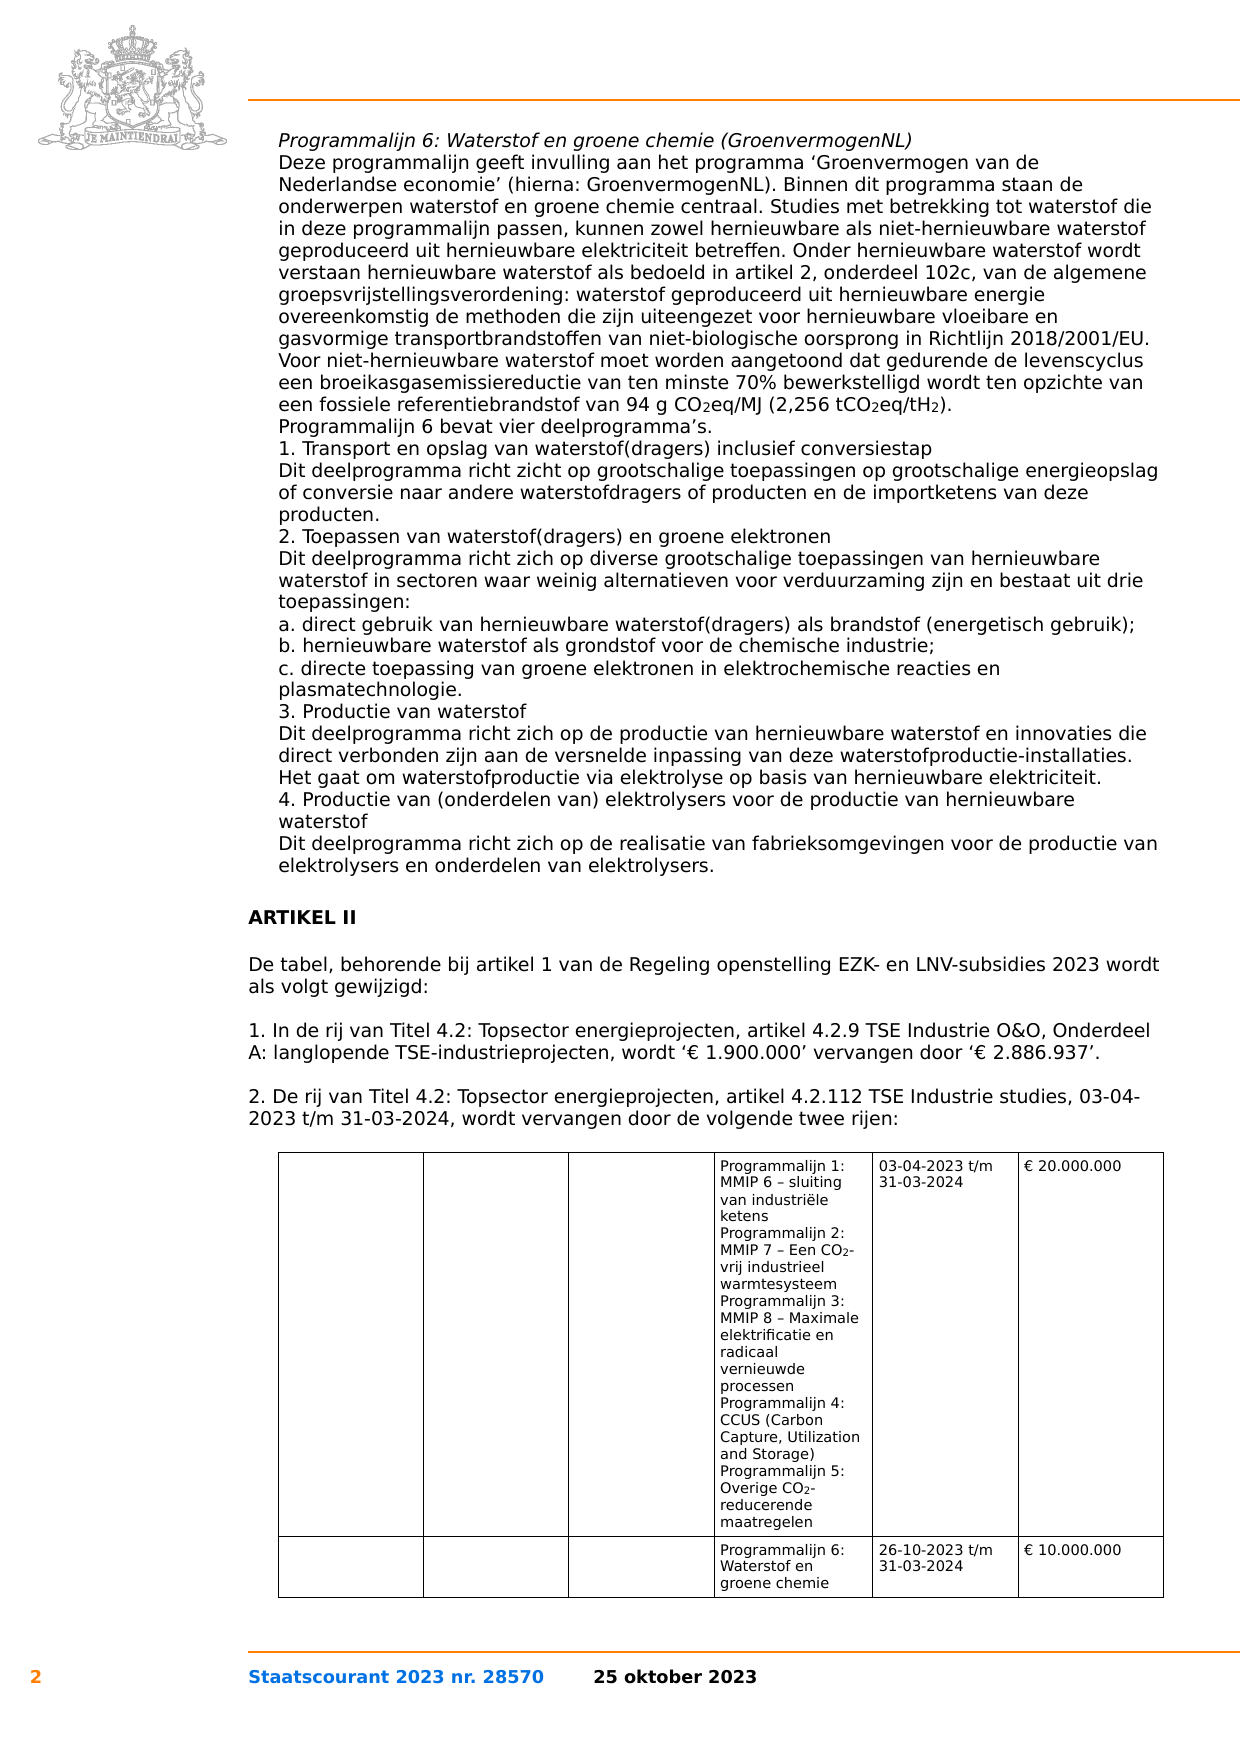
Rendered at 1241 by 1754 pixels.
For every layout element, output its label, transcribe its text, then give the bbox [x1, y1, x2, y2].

text 3. Productie van waterstof [278, 701, 1163, 723]
text b. hernieuwbare waterstof als grondstof voor de chemische industrie; [278, 635, 1163, 657]
table_cell € 10.000.000 [1019, 1537, 1163, 1597]
table_cell [279, 1537, 423, 1597]
subtitle ARTIKEL II [248, 907, 1163, 929]
table_cell [569, 1537, 714, 1597]
table_header € 20.000.000 [1019, 1153, 1163, 1536]
table_cell [424, 1537, 568, 1597]
table_header [569, 1153, 714, 1536]
table_header Programmalijn 1: MMIP 6 – sluiting van industriële ketens Programmalijn 2: MMIP 7 – Een CO2-vrij industrieel warmtesysteem Programmalijn 3: MMIP 8 – Maximale elektrificatie en radicaal vernieuwde processen Programmalijn 4: CCUS (Carbon Capture, Utilization and Storage) Programmalijn 5: Overige CO2-reducerende maatregelen [715, 1153, 872, 1536]
table_header [279, 1153, 423, 1536]
table_header [424, 1153, 568, 1536]
text 2. De rij van Titel 4.2: Topsector energieprojecten, artikel 4.2.112 TSE Industrie studies, 03-04-2023 t/m 31-03-2024, wordt vervangen door de volgende twee rijen: [248, 1086, 1163, 1130]
text Dit deelprogramma richt zich op de realisatie van fabrieksomgevingen voor de productie van elektrolysers en onderdelen van elektrolysers. [278, 833, 1163, 877]
text 1. Transport en opslag van waterstof(dragers) inclusief conversiestap [278, 438, 1163, 459]
text Dit deelprogramma richt zich op diverse grootschalige toepassingen van hernieuwbare waterstof in sectoren waar weinig alternatieven voor verduurzaming zijn en bestaat uit drie toepassingen: [278, 547, 1163, 613]
text a. direct gebruik van hernieuwbare waterstof(dragers) als brandstof (energetisch gebruik); [278, 613, 1163, 635]
subtitle Programmalijn 6: Waterstof en groene chemie (GroenvermogenNL) [278, 130, 1163, 152]
text c. directe toepassing van groene elektronen in elektrochemische reacties en plasmatechnologie. [278, 657, 1163, 701]
table_cell Programmalijn 6: Waterstof en groene chemie [715, 1537, 872, 1597]
picture [38, 25, 227, 150]
text Dit deelprogramma richt zicht op grootschalige toepassingen op grootschalige energieopslag of conversie naar andere waterstofdragers of producten en de importketens van deze producten. [278, 459, 1163, 526]
text Dit deelprogramma richt zich op de productie van hernieuwbare waterstof en innovaties die direct verbonden zijn aan de versnelde inpassing van deze waterstofproductie-installaties. Het gaat om waterstofproductie via elektrolyse op basis van hernieuwbare elektriciteit. [278, 723, 1163, 789]
text 2. Toepassen van waterstof(dragers) en groene elektronen [278, 526, 1163, 547]
text Deze programmalijn geeft invulling aan het programma ‘Groenvermogen van de Nederlandse economie’ (hierna: GroenvermogenNL). Binnen dit programma staan de onderwerpen waterstof en groene chemie centraal. Studies met betrekking tot waterstof die in deze programmalijn passen, kunnen zowel hernieuwbare als niet-hernieuwbare waterstof geproduceerd uit hernieuwbare elektriciteit betreffen. Onder hernieuwbare waterstof wordt verstaan hernieuwbare waterstof als bedoeld in artikel 2, onderdeel 102c, van de algemene groepsvrijstellingsverordening: waterstof geproduceerd uit hernieuwbare energie overeenkomstig de methoden die zijn uiteengezet voor hernieuwbare vloeibare en gasvormige transportbrandstoffen van niet-biologische oorsprong in Richtlijn 2018/2001/EU. Voor niet-hernieuwbare waterstof moet worden aangetoond dat gedurende de levenscyclus een broeikasgasemissiereductie van ten minste 70% bewerkstelligd wordt ten opzichte van een fossiele referentiebrandstof van 94 g CO2eq/MJ (2,256 tCO2eq/tH2). [278, 152, 1163, 416]
text De tabel, behorende bij artikel 1 van de Regeling openstelling EZK- en LNV-subsidies 2023 wordt als volgt gewijzigd: [248, 954, 1163, 998]
text 4. Productie van (onderdelen van) elektrolysers voor de productie van hernieuwbare waterstof [278, 789, 1163, 833]
text 1. In de rij van Titel 4.2: Topsector energieprojecten, artikel 4.2.9 TSE Industrie O&O, Onderdeel A: langlopende TSE-industrieprojecten, wordt ‘€ 1.900.000’ vervangen door ‘€ 2.886.937’. [248, 1020, 1163, 1064]
text Programmalijn 6 bevat vier deelprogramma’s. [278, 416, 1163, 438]
table_header 03-04-2023 t/m 31-03-2024 [873, 1153, 1018, 1536]
table_cell 26-10-2023 t/m 31-03-2024 [873, 1537, 1018, 1597]
